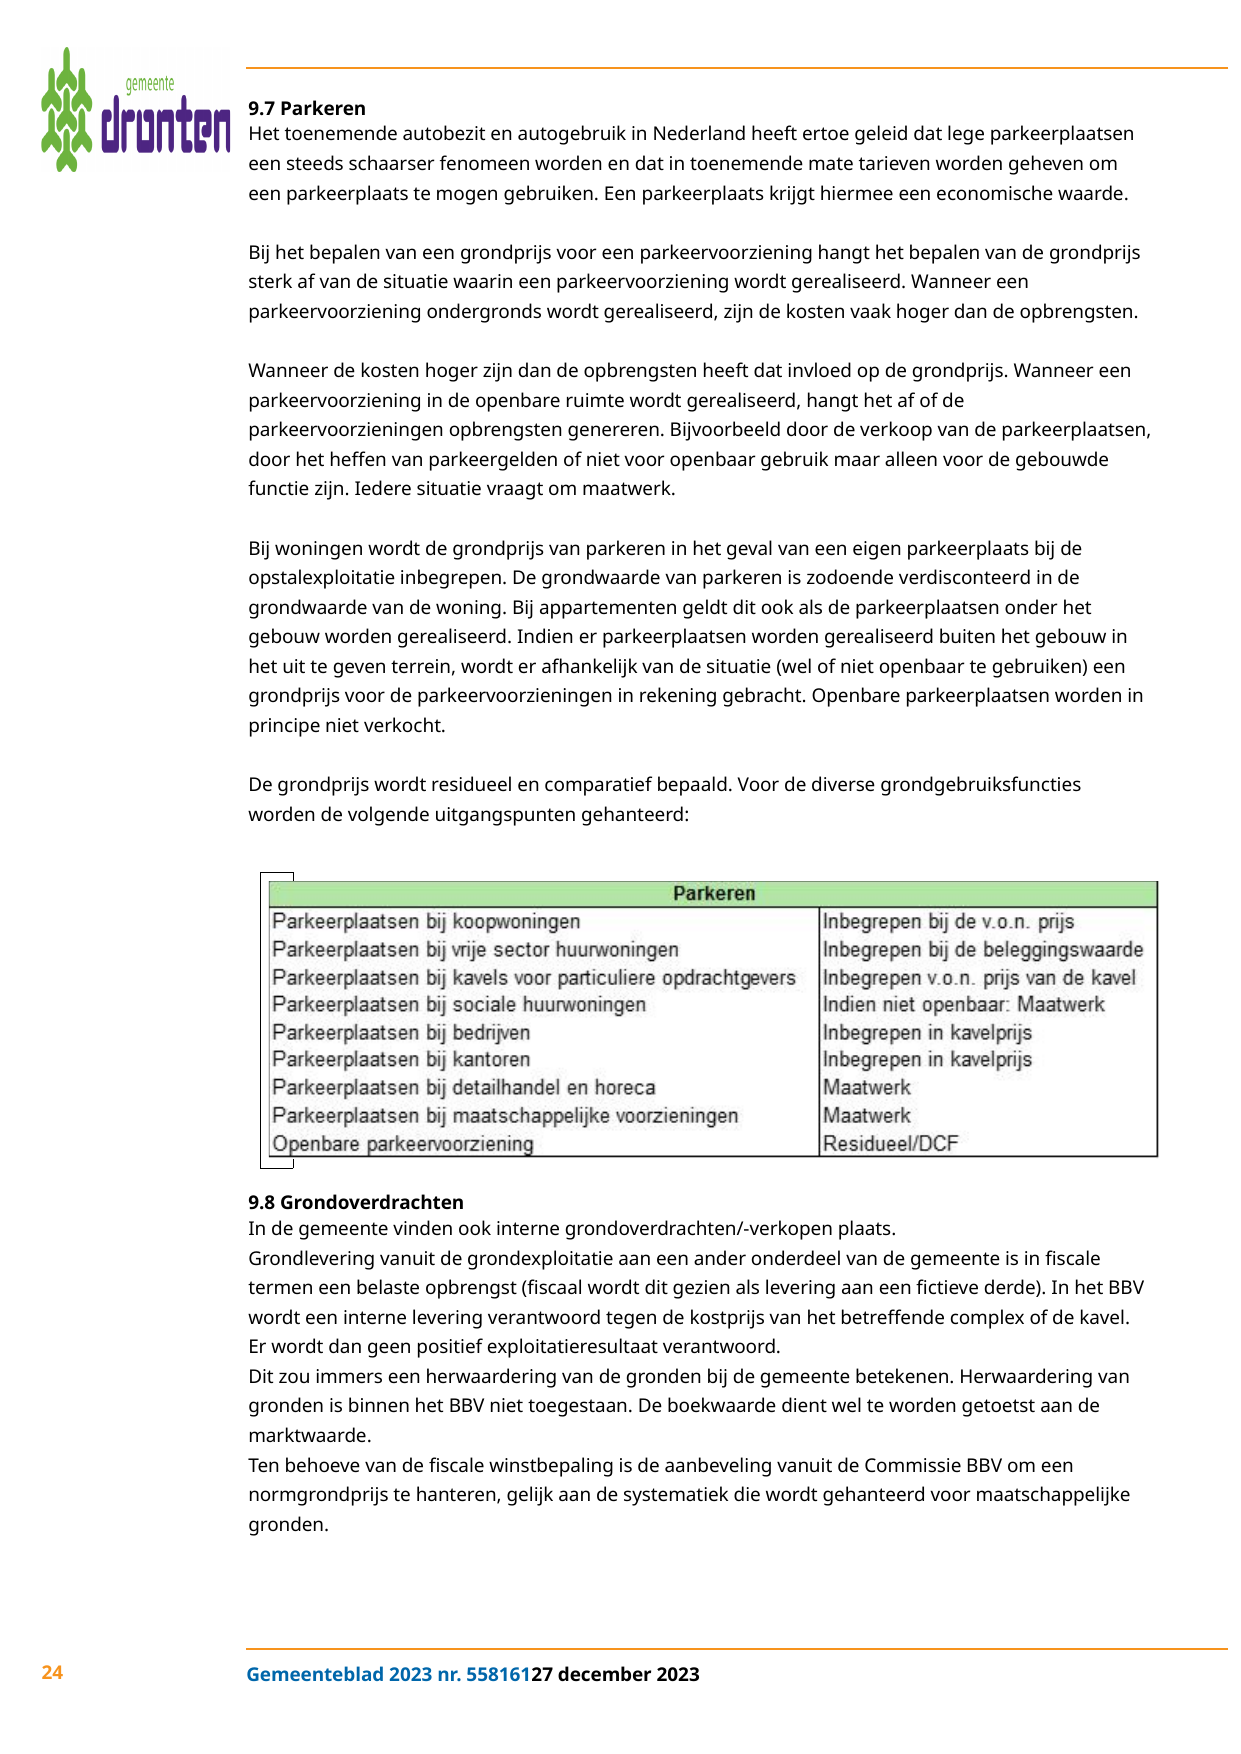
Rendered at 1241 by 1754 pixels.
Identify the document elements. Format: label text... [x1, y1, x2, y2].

text Ten behoeve van de fiscale winstbepaling is de aanbeveling vanuit de Commissie BBV om een normgrondprijs te hanteren, gelijk aan de systematiek die wordt gehanteerd voor maatschappelijke gronden. [248, 1452, 1152, 1537]
text Grondlevering vanuit de grondexploitatie aan een ander onderdeel van de gemeente is in fiscale termen een belaste opbrengst (fiscaal wordt dit gezien als levering aan een fictieve derde). In het BBV wordt een interne levering verantwoord tegen de kostprijs van het betreffende complex of de kavel. Er wordt dan geen positief exploitatieresultaat verantwoord. [248, 1245, 1152, 1359]
text Bij het bepalen van een grondprijs voor een parkeervoorziening hangt het bepalen van de grondprijs sterk af van de situatie waarin een parkeervoorziening wordt gerealiseerd. Wanneer een parkeervoorziening ondergronds wordt gerealiseerd, zijn de kosten vaak hoger dan de opbrengsten. [248, 239, 1152, 324]
picture [41, 47, 231, 172]
text Dit zou immers een herwaardering van de gronden bij de gemeente betekenen. Herwaardering van gronden is binnen het BBV niet toegestaan. De boekwaarde dient wel te worden getoetst aan de marktwaarde. [248, 1363, 1152, 1448]
text Het toenemende autobezit en autogebruik in Nederland heeft ertoe geleid dat lege parkeerplaatsen een steeds schaarser fenomeen worden en dat in toenemende mate tarieven worden geheven om een parkeerplaats te mogen gebruiken. Een parkeerplaats krijgt hiermee een economische waarde. [248, 121, 1152, 205]
text 9.7 Parkeren [248, 95, 1152, 121]
text Wanneer de kosten hoger zijn dan de opbrengsten heeft dat invloed op de grondprijs. Wanneer een parkeervoorziening in de openbare ruimte wordt gerealiseerd, hangt het af of de parkeervoorzieningen opbrengsten genereren. Bijvoorbeeld door de verkoop van de parkeerplaatsen, door het heffen van parkeergelden of niet voor openbaar gebruik maar alleen voor de gebouwde functie zijn. Iedere situatie vraagt om maatwerk. [248, 357, 1152, 501]
text De grondprijs wordt residueel en comparatief bepaald. Voor de diverse grondgebruiksfuncties worden de volgende uitgangspunten gehanteerd: [248, 771, 1152, 827]
text In de gemeente vinden ook interne grondoverdrachten/-verkopen plaats. [248, 1215, 1152, 1241]
text 9.8 Grondoverdrachten [248, 1189, 1152, 1215]
text Bij woningen wordt de grondprijs van parkeren in het geval van een eigen parkeerplaats bij de opstalexploitatie inbegrepen. De grondwaarde van parkeren is zodoende verdisconteerd in de grondwaarde van de woning. Bij appartementen geldt dit ook als de parkeerplaatsen onder het gebouw worden gerealiseerd. Indien er parkeerplaatsen worden gerealiseerd buiten het gebouw in het uit te geven terrein, wordt er afhankelijk van de situatie (wel of niet openbaar te gebruiken) een grondprijs voor de parkeervoorzieningen in rekening gebracht. Openbare parkeerplaatsen worden in principe niet verkocht. [248, 535, 1152, 738]
picture [268, 881, 1160, 1159]
